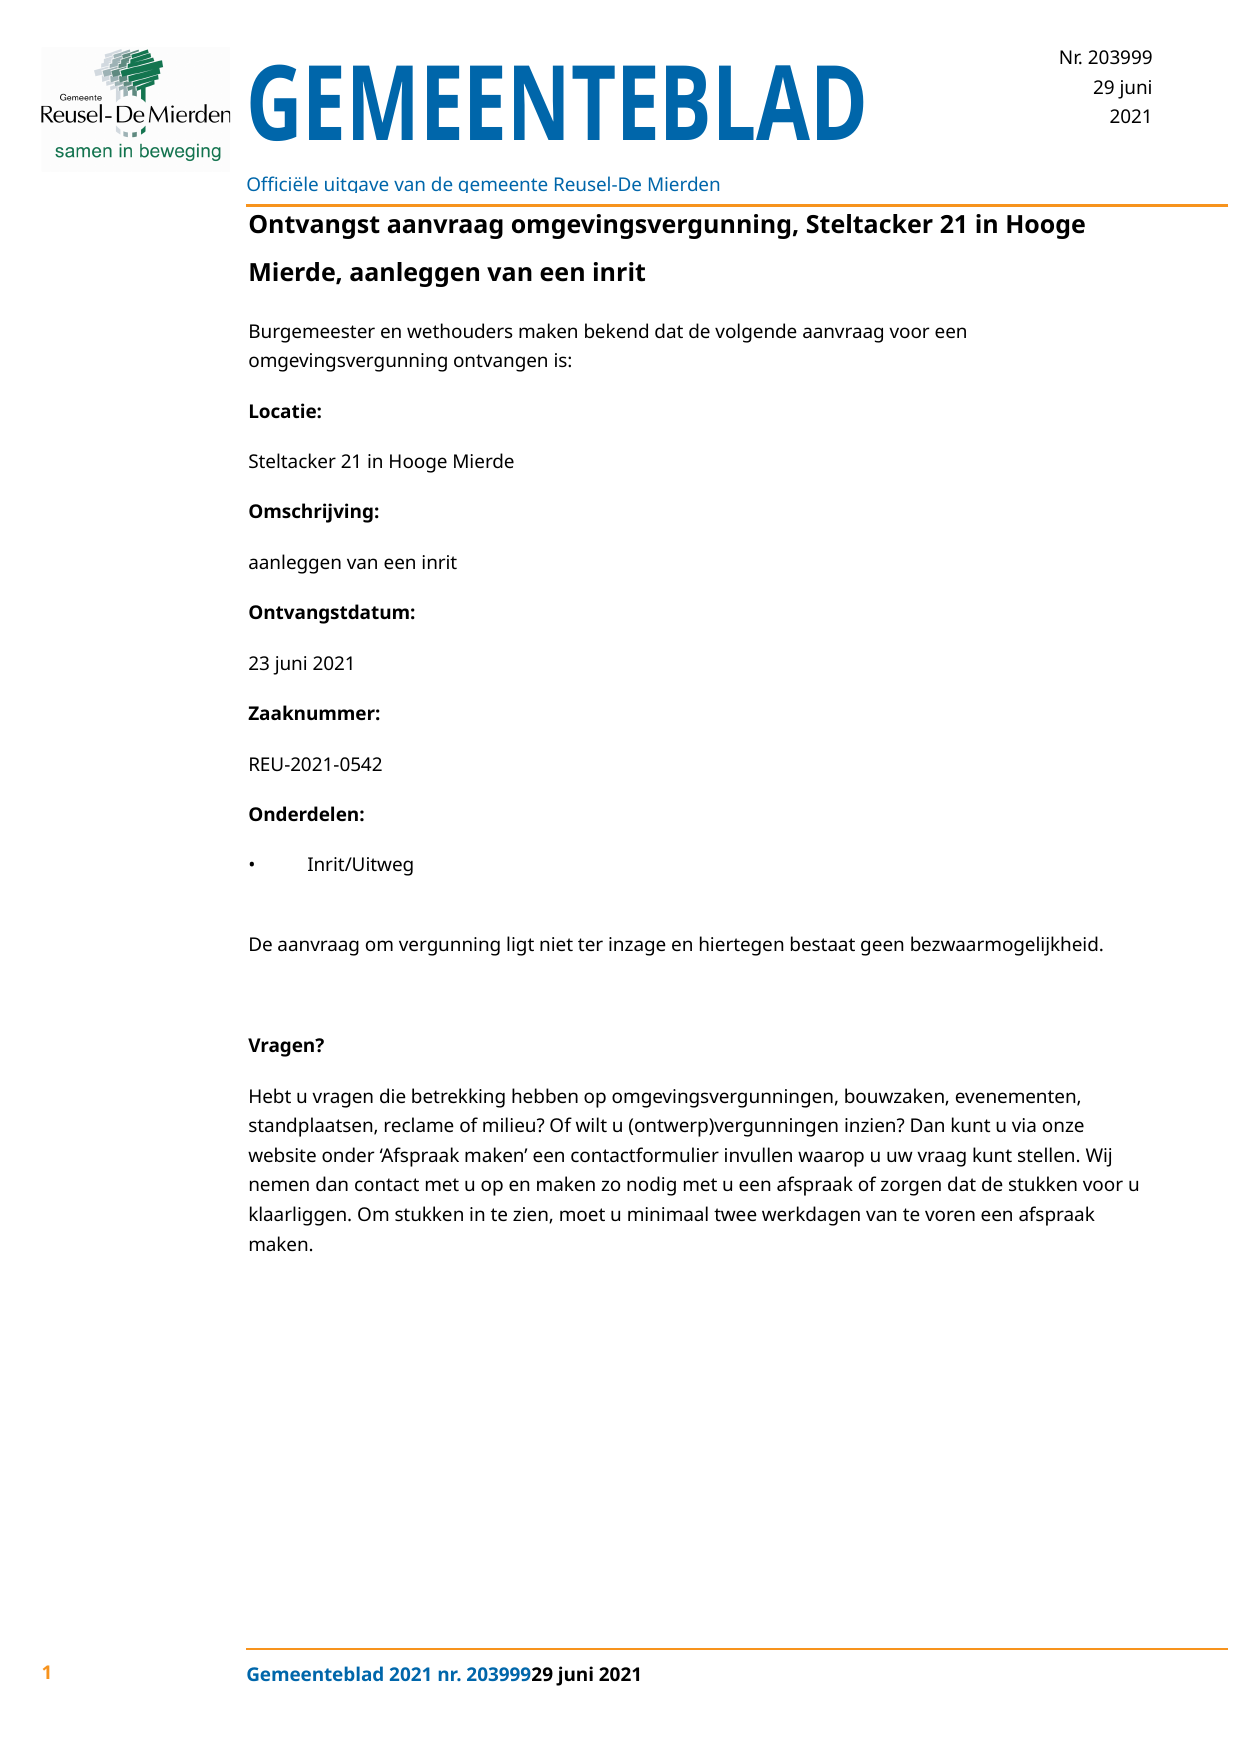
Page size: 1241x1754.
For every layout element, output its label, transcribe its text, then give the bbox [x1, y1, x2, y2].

text Locatie: [248, 398, 1152, 424]
text Steltacker 21 in Hooge Mierde [248, 448, 1152, 474]
text Onderdelen: [248, 801, 1152, 827]
text Zaaknummer: [248, 700, 1152, 726]
text Vragen? [248, 1032, 1152, 1058]
text REU-2021-0542 [248, 751, 1152, 777]
picture [41, 47, 231, 172]
text 23 juni 2021 [248, 650, 1152, 676]
text De aanvraag om vergunning ligt niet ter inzage en hiertegen bestaat geen bezwaarmogelijkheid. [248, 932, 1152, 957]
text Omschrijving: [248, 499, 1152, 524]
text Hebt u vragen die betrekking hebben op omgevingsvergunningen, bouwzaken, evenementen, standplaatsen, reclame of milieu? Of wilt u (ontwerp)vergunningen inzien? Dan kunt u via onze website onder ‘Afspraak maken’ een contactformulier invullen waarop u uw vraag kunt stellen. Wij nemen dan contact met u op en maken zo nodig met u een afspraak of zorgen dat de stukken voor u klaarliggen. Om stukken in te zien, moet u minimaal twee werkdagen van te voren een afspraak maken. [248, 1083, 1152, 1257]
text Ontvangstdatum: [248, 599, 1152, 625]
text aanleggen van een inrit [248, 549, 1152, 575]
text Burgemeester en wethouders maken bekend dat de volgende aanvraag voor een omgevingsvergunning ontvangen is: [248, 318, 1152, 373]
text Ontvangst aanvraag omgevingsvergunning, Steltacker 21 in Hooge Mierde, aanleggen van een inrit [248, 207, 1152, 288]
list Inrit/Uitweg [248, 852, 1152, 877]
